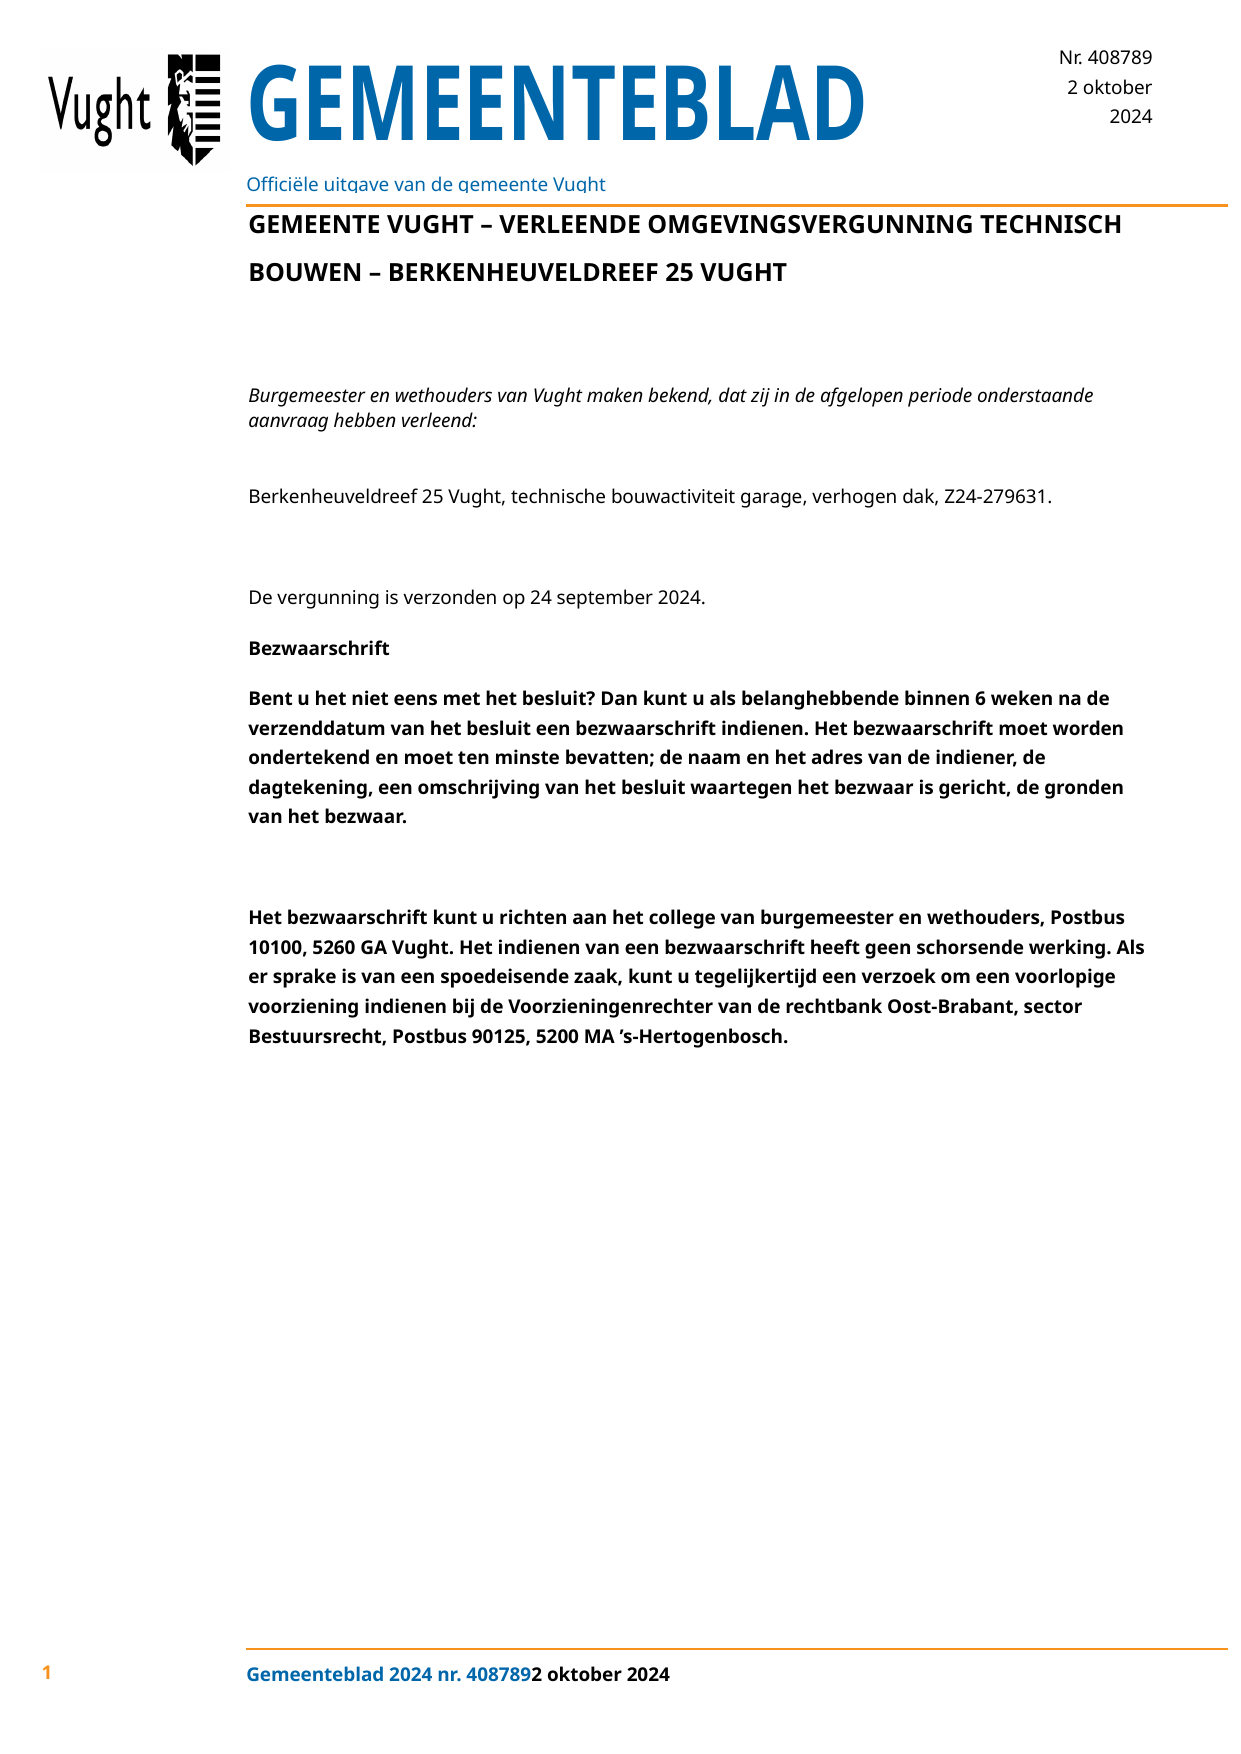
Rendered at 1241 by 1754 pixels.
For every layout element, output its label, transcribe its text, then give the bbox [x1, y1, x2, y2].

text Het bezwaarschrift kunt u richten aan het college van burgemeester en wethouders, Postbus 10100, 5260 GA Vught. Het indienen van een bezwaarschrift heeft geen schorsende werking. Als er sprake is van een spoedeisende zaak, kunt u tegelijkertijd een verzoek om een voorlopige voorziening indienen bij de Voorzieningenrechter van de rechtbank Oost-Brabant, sector Bestuursrecht, Postbus 90125, 5200 MA ’s-Hertogenbosch. [248, 904, 1152, 1049]
text Burgemeester en wethouders van Vught maken bekend, dat zij in de afgelopen periode onderstaande aanvraag hebben verleend: [248, 382, 1152, 433]
text Berkenheuveldreef 25 Vught, technische bouwactiviteit garage, verhogen dak, Z24-279631. [248, 484, 1152, 509]
text GEMEENTE VUGHT – VERLEENDE OMGEVINGSVERGUNNING TECHNISCH BOUWEN – BERKENHEUVELDREEF 25 VUGHT [248, 207, 1152, 288]
picture [41, 47, 231, 172]
text Bent u het niet eens met het besluit? Dan kunt u als belanghebbende binnen 6 weken na de verzenddatum van het besluit een bezwaarschrift indienen. Het bezwaarschrift moet worden ondertekend en moet ten minste bevatten; de naam en het adres van de indiener, de dagtekening, een omschrijving van het besluit waartegen het bezwaar is gericht, de gronden van het bezwaar. [248, 685, 1152, 829]
text De vergunning is verzonden op 24 september 2024. [248, 584, 1152, 610]
text Bezwaarschrift [248, 635, 1152, 661]
